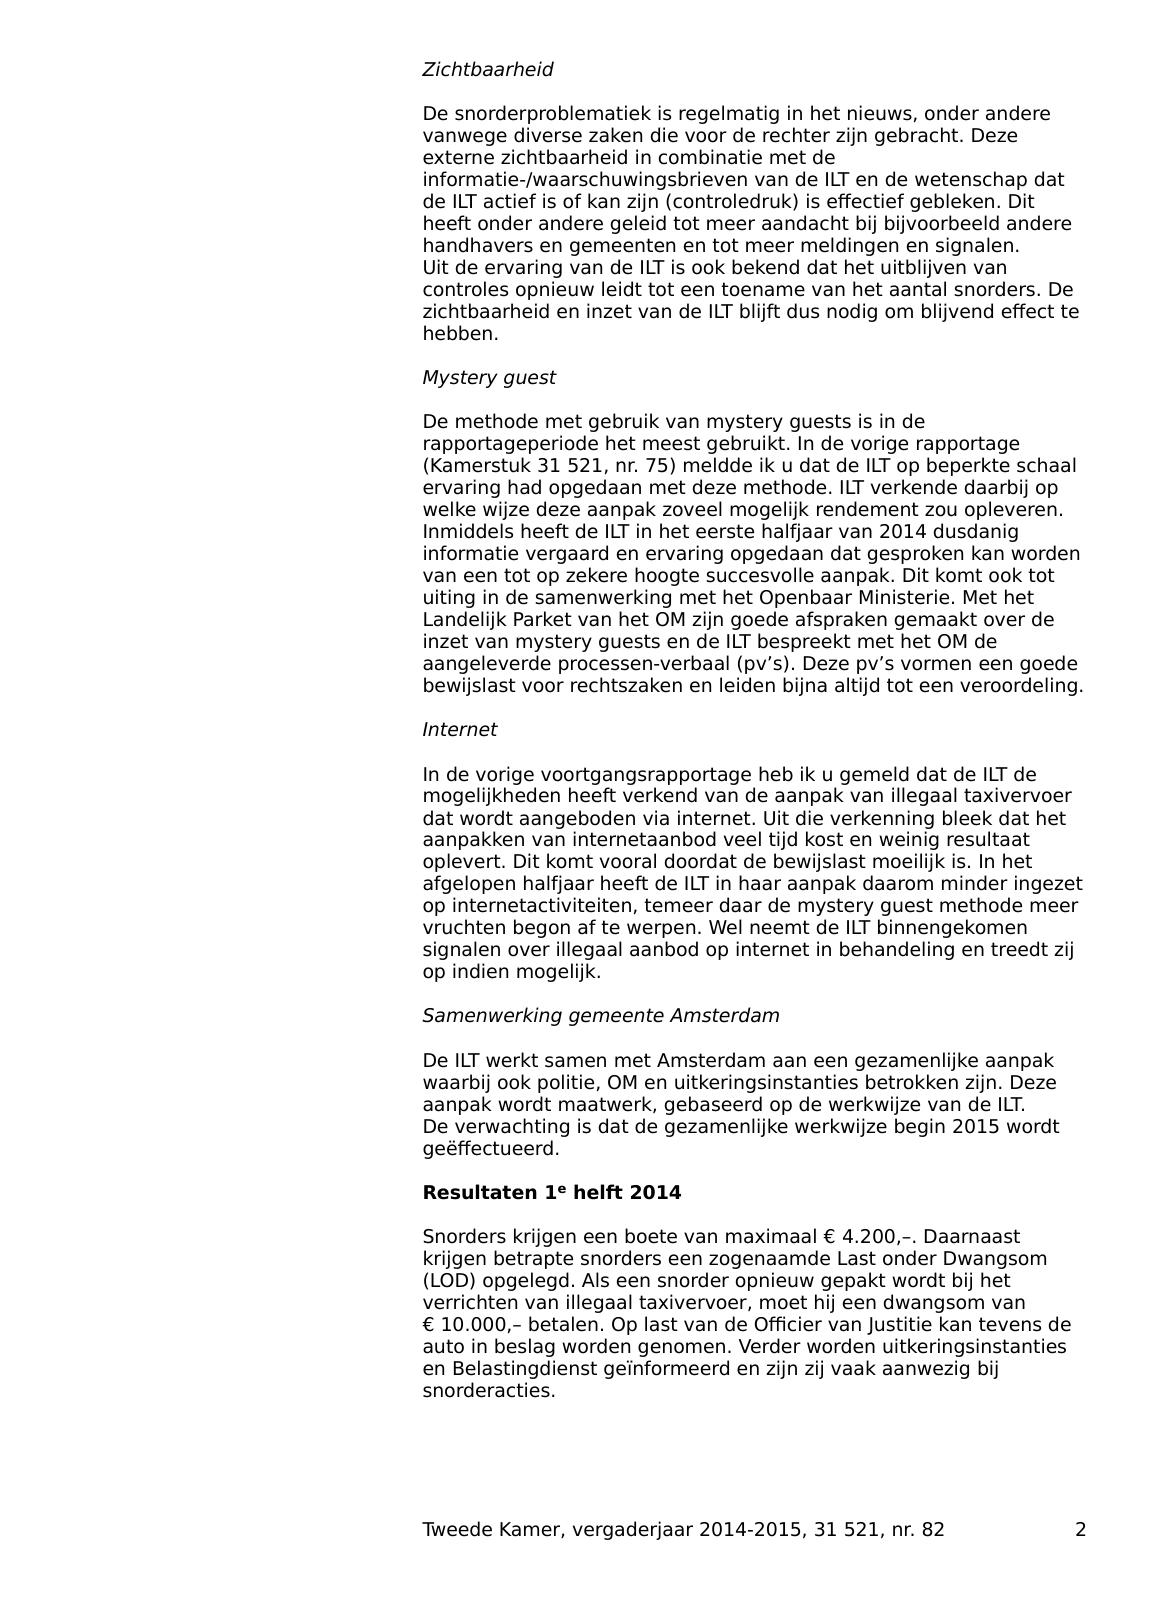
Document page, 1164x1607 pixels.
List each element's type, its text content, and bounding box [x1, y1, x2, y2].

subtitle Samenwerking gemeente Amsterdam [422, 1005, 1087, 1027]
subtitle Resultaten 1e helft 2014 [422, 1182, 1087, 1204]
text De verwachting is dat de gezamenlijke werkwijze begin 2015 wordt geëffectueerd. [422, 1116, 1087, 1159]
text Snorders krijgen een boete van maximaal € 4.200,–. Daarnaast krijgen betrapte snorders een zogenaamde Last onder Dwangsom (LOD) opgelegd. Als een snorder opnieuw gepakt wordt bij het verrichten van illegaal taxivervoer, moet hij een dwangsom van € 10.000,– betalen. Op last van de Officier van Justitie kan tevens de auto in beslag worden genomen. Verder worden uitkeringsinstanties en Belastingdienst geïnformeerd en zijn zij vaak aanwezig bij snorderacties. [422, 1226, 1087, 1402]
text Uit de ervaring van de ILT is ook bekend dat het uitblijven van controles opnieuw leidt tot een toename van het aantal snorders. De zichtbaarheid en inzet van de ILT blijft dus nodig om blijvend effect te hebben. [422, 257, 1087, 345]
text In de vorige voortgangsrapportage heb ik u gemeld dat de ILT de mogelijkheden heeft verkend van de aanpak van illegaal taxivervoer dat wordt aangeboden via internet. Uit die verkenning bleek dat het aanpakken van internetaanbod veel tijd kost en weinig resultaat oplevert. Dit komt vooral doordat de bewijslast moeilijk is. In het afgelopen halfjaar heeft de ILT in haar aanpak daarom minder ingezet op internetactiviteiten, temeer daar de mystery guest methode meer vruchten begon af te werpen. Wel neemt de ILT binnengekomen signalen over illegaal aanbod op internet in behandeling en treedt zij op indien mogelijk. [422, 763, 1087, 983]
text De ILT werkt samen met Amsterdam aan een gezamenlijke aanpak waarbij ook politie, OM en uitkeringsinstanties betrokken zijn. Deze aanpak wordt maatwerk, gebaseerd op de werkwijze van de ILT. [422, 1049, 1087, 1116]
subtitle Internet [422, 719, 1087, 741]
text De snorderproblematiek is regelmatig in het nieuws, onder andere vanwege diverse zaken die voor de rechter zijn gebracht. Deze externe zichtbaarheid in combinatie met de informatie-/waarschuwingsbrieven van de ILT en de wetenschap dat de ILT actief is of kan zijn (controledruk) is effectief gebleken. Dit heeft onder andere geleid tot meer aandacht bij bijvoorbeeld andere handhavers en gemeenten en tot meer meldingen en signalen. [422, 103, 1087, 257]
text De methode met gebruik van mystery guests is in de rapportageperiode het meest gebruikt. In de vorige rapportage (Kamerstuk 31 521, nr. 75) meldde ik u dat de ILT op beperkte schaal ervaring had opgedaan met deze methode. ILT verkende daarbij op welke wijze deze aanpak zoveel mogelijk rendement zou opleveren. Inmiddels heeft de ILT in het eerste halfjaar van 2014 dusdanig informatie vergaard en ervaring opgedaan dat gesproken kan worden van een tot op zekere hoogte succesvolle aanpak. Dit komt ook tot uiting in de samenwerking met het Openbaar Ministerie. Met het Landelijk Parket van het OM zijn goede afspraken gemaakt over de inzet van mystery guests en de ILT bespreekt met het OM de aangeleverde processen-verbaal (pv’s). Deze pv’s vormen een goede bewijslast voor rechtszaken en leiden bijna altijd tot een veroordeling. [422, 411, 1087, 697]
subtitle Mystery guest [422, 367, 1087, 389]
subtitle Zichtbaarheid [422, 59, 1087, 81]
